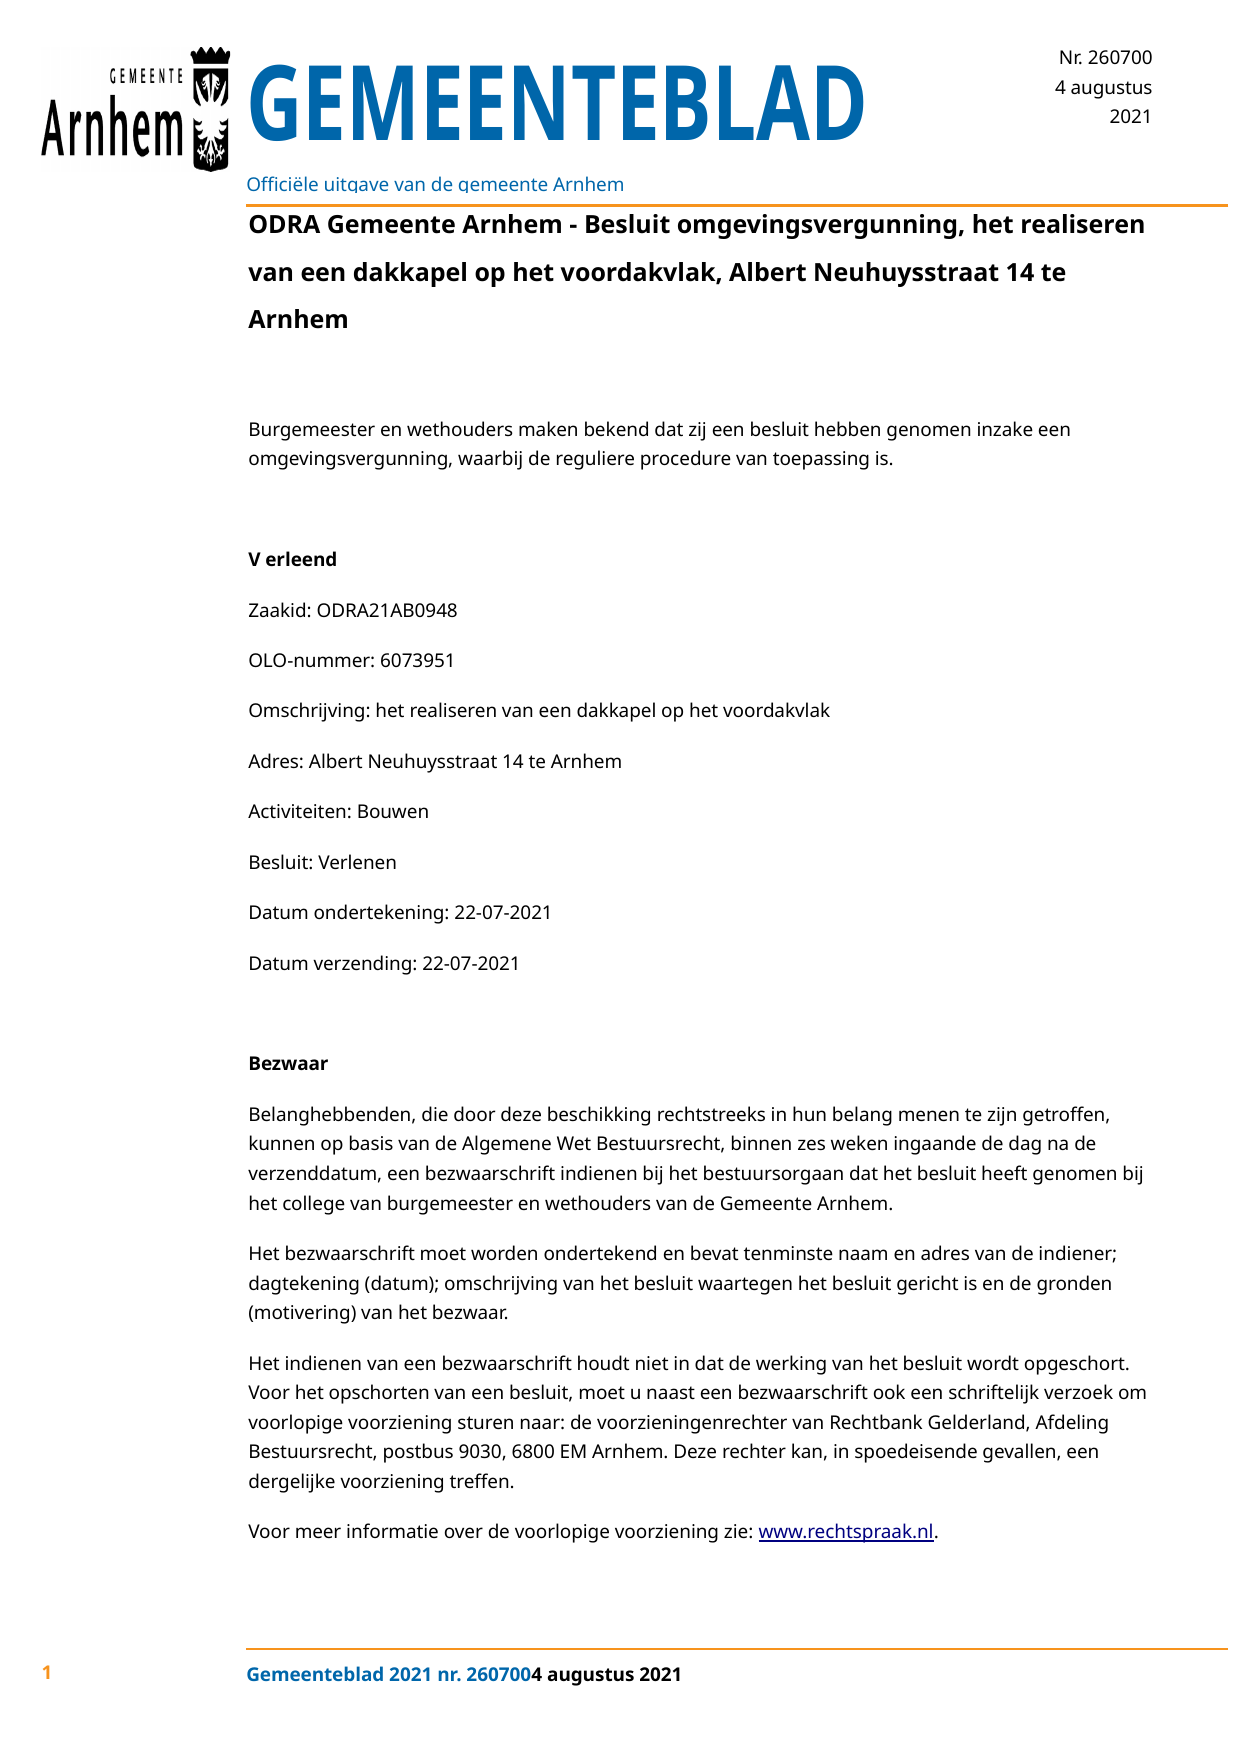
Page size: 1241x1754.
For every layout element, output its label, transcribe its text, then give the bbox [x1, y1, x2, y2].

text Besluit: Verlenen [248, 849, 1152, 874]
text Het bezwaarschrift moet worden ondertekend en bevat tenminste naam en adres van de indiener; dagtekening (datum); omschrijving van het besluit waartegen het besluit gericht is en de gronden (motivering) van het bezwaar. [248, 1240, 1152, 1325]
picture [41, 47, 231, 172]
text Activiteiten: Bouwen [248, 798, 1152, 824]
text Datum ondertekening: 22-07-2021 [248, 899, 1152, 925]
text Datum verzending: 22-07-2021 [248, 950, 1152, 975]
text ODRA Gemeente Arnhem - Besluit omgevingsvergunning, het realiseren van een dakkapel op het voordakvlak, Albert Neuhuysstraat 14 te Arnhem [248, 207, 1152, 336]
text V erleend [248, 546, 1152, 572]
text Zaakid: ODRA21AB0948 [248, 597, 1152, 622]
text Adres: Albert Neuhuysstraat 14 te Arnhem [248, 748, 1152, 774]
text Burgemeester en wethouders maken bekend dat zij een besluit hebben genomen inzake een omgevingsvergunning, waarbij de reguliere procedure van toepassing is. [248, 416, 1152, 471]
text Bezwaar [248, 1051, 1152, 1076]
text Het indienen van een bezwaarschrift houdt niet in dat de werking van het besluit wordt opgeschort. Voor het opschorten van een besluit, moet u naast een bezwaarschrift ook een schriftelijk verzoek om voorlopige voorziening sturen naar: de voorzieningenrechter van Rechtbank Gelderland, Afdeling Bestuursrecht, postbus 9030, 6800 EM Arnhem. Deze rechter kan, in spoedeisende gevallen, een dergelijke voorziening treffen. [248, 1350, 1152, 1494]
text Omschrijving: het realiseren van een dakkapel op het voordakvlak [248, 698, 1152, 723]
text Voor meer informatie over de voorlopige voorziening zie: www.rechtspraak.nl. [248, 1518, 1152, 1544]
text Belanghebbenden, die door deze beschikking rechtstreeks in hun belang menen te zijn getroffen, kunnen op basis van de Algemene Wet Bestuursrecht, binnen zes weken ingaande de dag na de verzenddatum, een bezwaarschrift indienen bij het bestuursorgaan dat het besluit heeft genomen bij het college van burgemeester en wethouders van de Gemeente Arnhem. [248, 1101, 1152, 1215]
text OLO-nummer: 6073951 [248, 647, 1152, 673]
